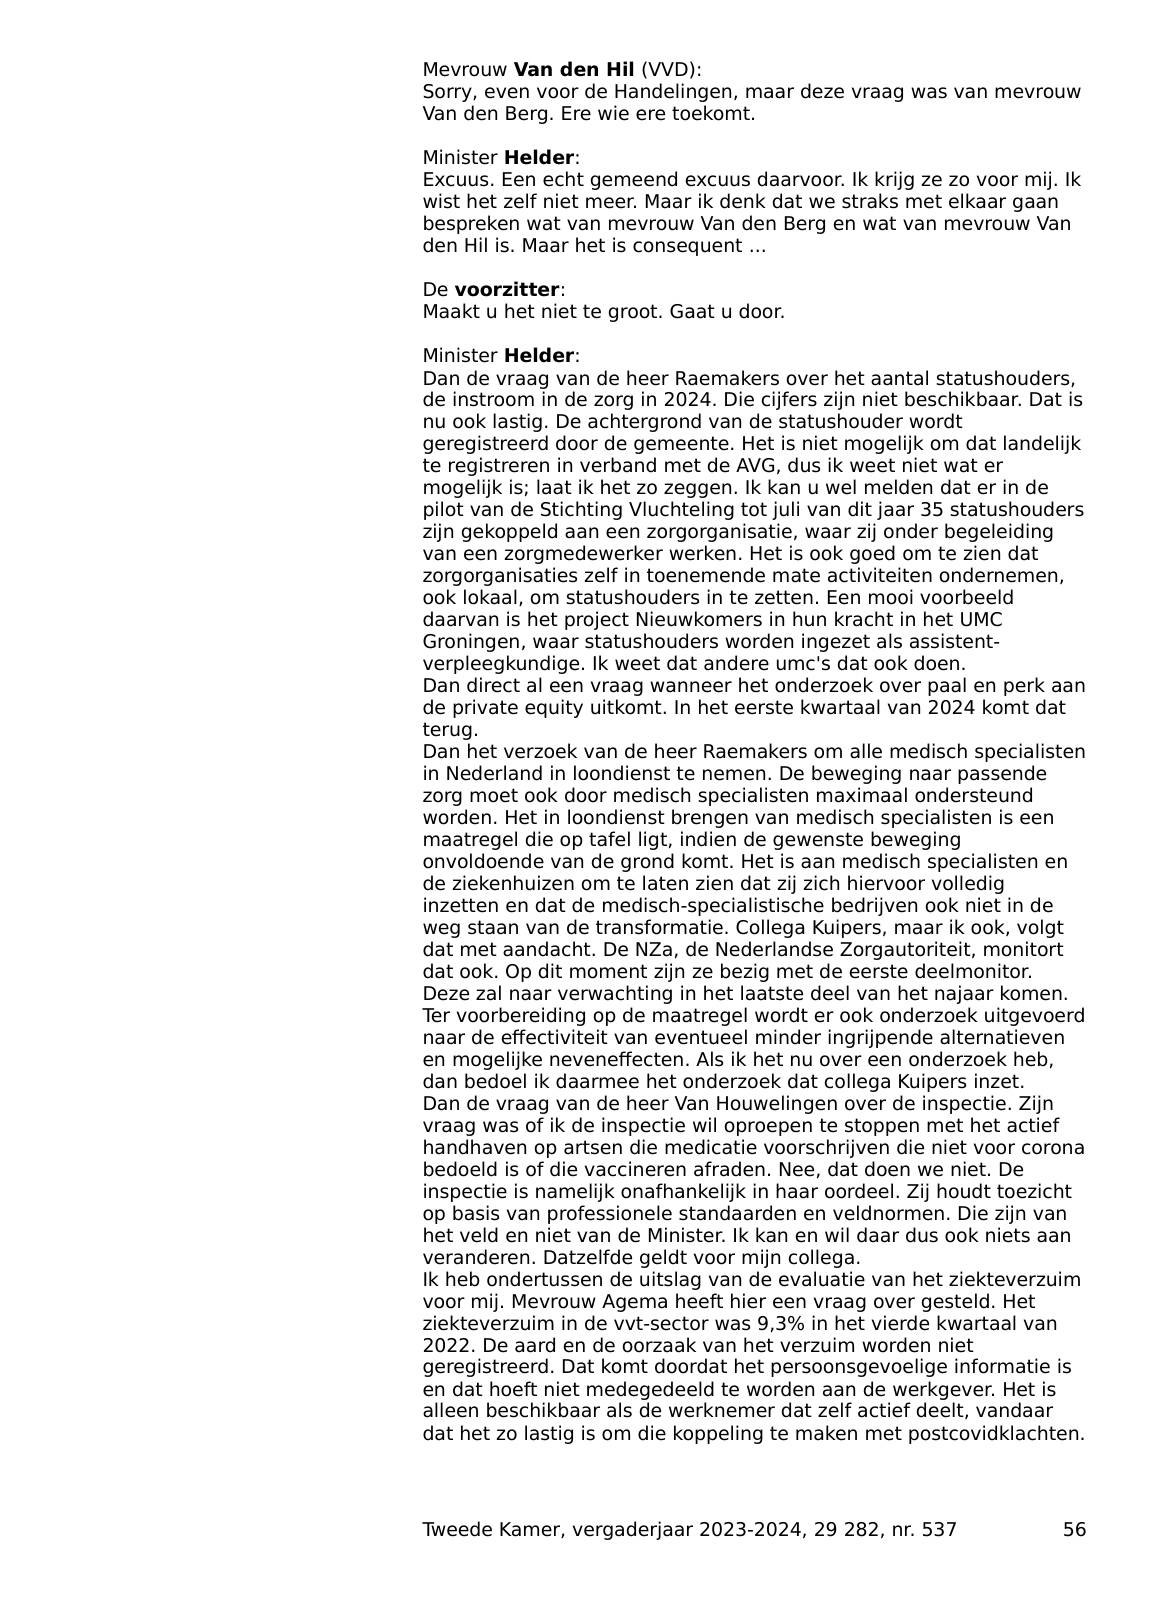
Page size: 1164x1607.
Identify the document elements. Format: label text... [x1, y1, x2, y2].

text Ik heb ondertussen de uitslag van de evaluatie van het ziekteverzuim voor mij. Mevrouw Agema heeft hier een vraag over gesteld. Het ziekteverzuim in de vvt-sector was 9,3% in het vierde kwartaal van 2022. De aard en de oorzaak van het verzuim worden niet geregistreerd. Dat komt doordat het persoonsgevoelige informatie is en dat hoeft niet medegedeeld te worden aan de werkgever. Het is alleen beschikbaar als de werknemer dat zelf actief deelt, vandaar dat het zo lastig is om die koppeling te maken met postcovidklachten. [422, 1268, 1087, 1444]
text Minister Helder: [422, 147, 1087, 169]
text De voorzitter: [422, 279, 1087, 301]
text Sorry, even voor de Handelingen, maar deze vraag was van mevrouw Van den Berg. Ere wie ere toekomt. [422, 81, 1087, 125]
text Mevrouw Van den Hil (VVD): [422, 59, 1087, 81]
text Excuus. Een echt gemeend excuus daarvoor. Ik krijg ze zo voor mij. Ik wist het zelf niet meer. Maar ik denk dat we straks met elkaar gaan bespreken wat van mevrouw Van den Berg en wat van mevrouw Van den Hil is. Maar het is consequent ... [422, 169, 1087, 257]
text Maakt u het niet te groot. Gaat u door. [422, 301, 1087, 323]
text Dan de vraag van de heer Van Houwelingen over de inspectie. Zijn vraag was of ik de inspectie wil oproepen te stoppen met het actief handhaven op artsen die medicatie voorschrijven die niet voor corona bedoeld is of die vaccineren afraden. Nee, dat doen we niet. De inspectie is namelijk onafhankelijk in haar oordeel. Zij houdt toezicht op basis van professionele standaarden en veldnormen. Die zijn van het veld en niet van de Minister. Ik kan en wil daar dus ook niets aan veranderen. Datzelfde geldt voor mijn collega. [422, 1093, 1087, 1268]
text Dan de vraag van de heer Raemakers over het aantal statushouders, de instroom in de zorg in 2024. Die cijfers zijn niet beschikbaar. Dat is nu ook lastig. De achtergrond van de statushouder wordt geregistreerd door de gemeente. Het is niet mogelijk om dat landelijk te registreren in verband met de AVG, dus ik weet niet wat er mogelijk is; laat ik het zo zeggen. Ik kan u wel melden dat er in de pilot van de Stichting Vluchteling tot juli van dit jaar 35 statushouders zijn gekoppeld aan een zorgorganisatie, waar zij onder begeleiding van een zorgmedewerker werken. Het is ook goed om te zien dat zorgorganisaties zelf in toenemende mate activiteiten ondernemen, ook lokaal, om statushouders in te zetten. Een mooi voorbeeld daarvan is het project Nieuwkomers in hun kracht in het UMC Groningen, waar statushouders worden ingezet als assistent-verpleegkundige. Ik weet dat andere umc's dat ook doen. [422, 367, 1087, 675]
text Dan het verzoek van de heer Raemakers om alle medisch specialisten in Nederland in loondienst te nemen. De beweging naar passende zorg moet ook door medisch specialisten maximaal ondersteund worden. Het in loondienst brengen van medisch specialisten is een maatregel die op tafel ligt, indien de gewenste beweging onvoldoende van de grond komt. Het is aan medisch specialisten en de ziekenhuizen om te laten zien dat zij zich hiervoor volledig inzetten en dat de medisch-specialistische bedrijven ook niet in de weg staan van de transformatie. Collega Kuipers, maar ik ook, volgt dat met aandacht. De NZa, de Nederlandse Zorgautoriteit, monitort dat ook. Op dit moment zijn ze bezig met de eerste deelmonitor. Deze zal naar verwachting in het laatste deel van het najaar komen. Ter voorbereiding op de maatregel wordt er ook onderzoek uitgevoerd naar de effectiviteit van eventueel minder ingrijpende alternatieven en mogelijke neveneffecten. Als ik het nu over een onderzoek heb, dan bedoel ik daarmee het onderzoek dat collega Kuipers inzet. [422, 741, 1087, 1093]
text Minister Helder: [422, 345, 1087, 367]
text Dan direct al een vraag wanneer het onderzoek over paal en perk aan de private equity uitkomt. In het eerste kwartaal van 2024 komt dat terug. [422, 675, 1087, 741]
